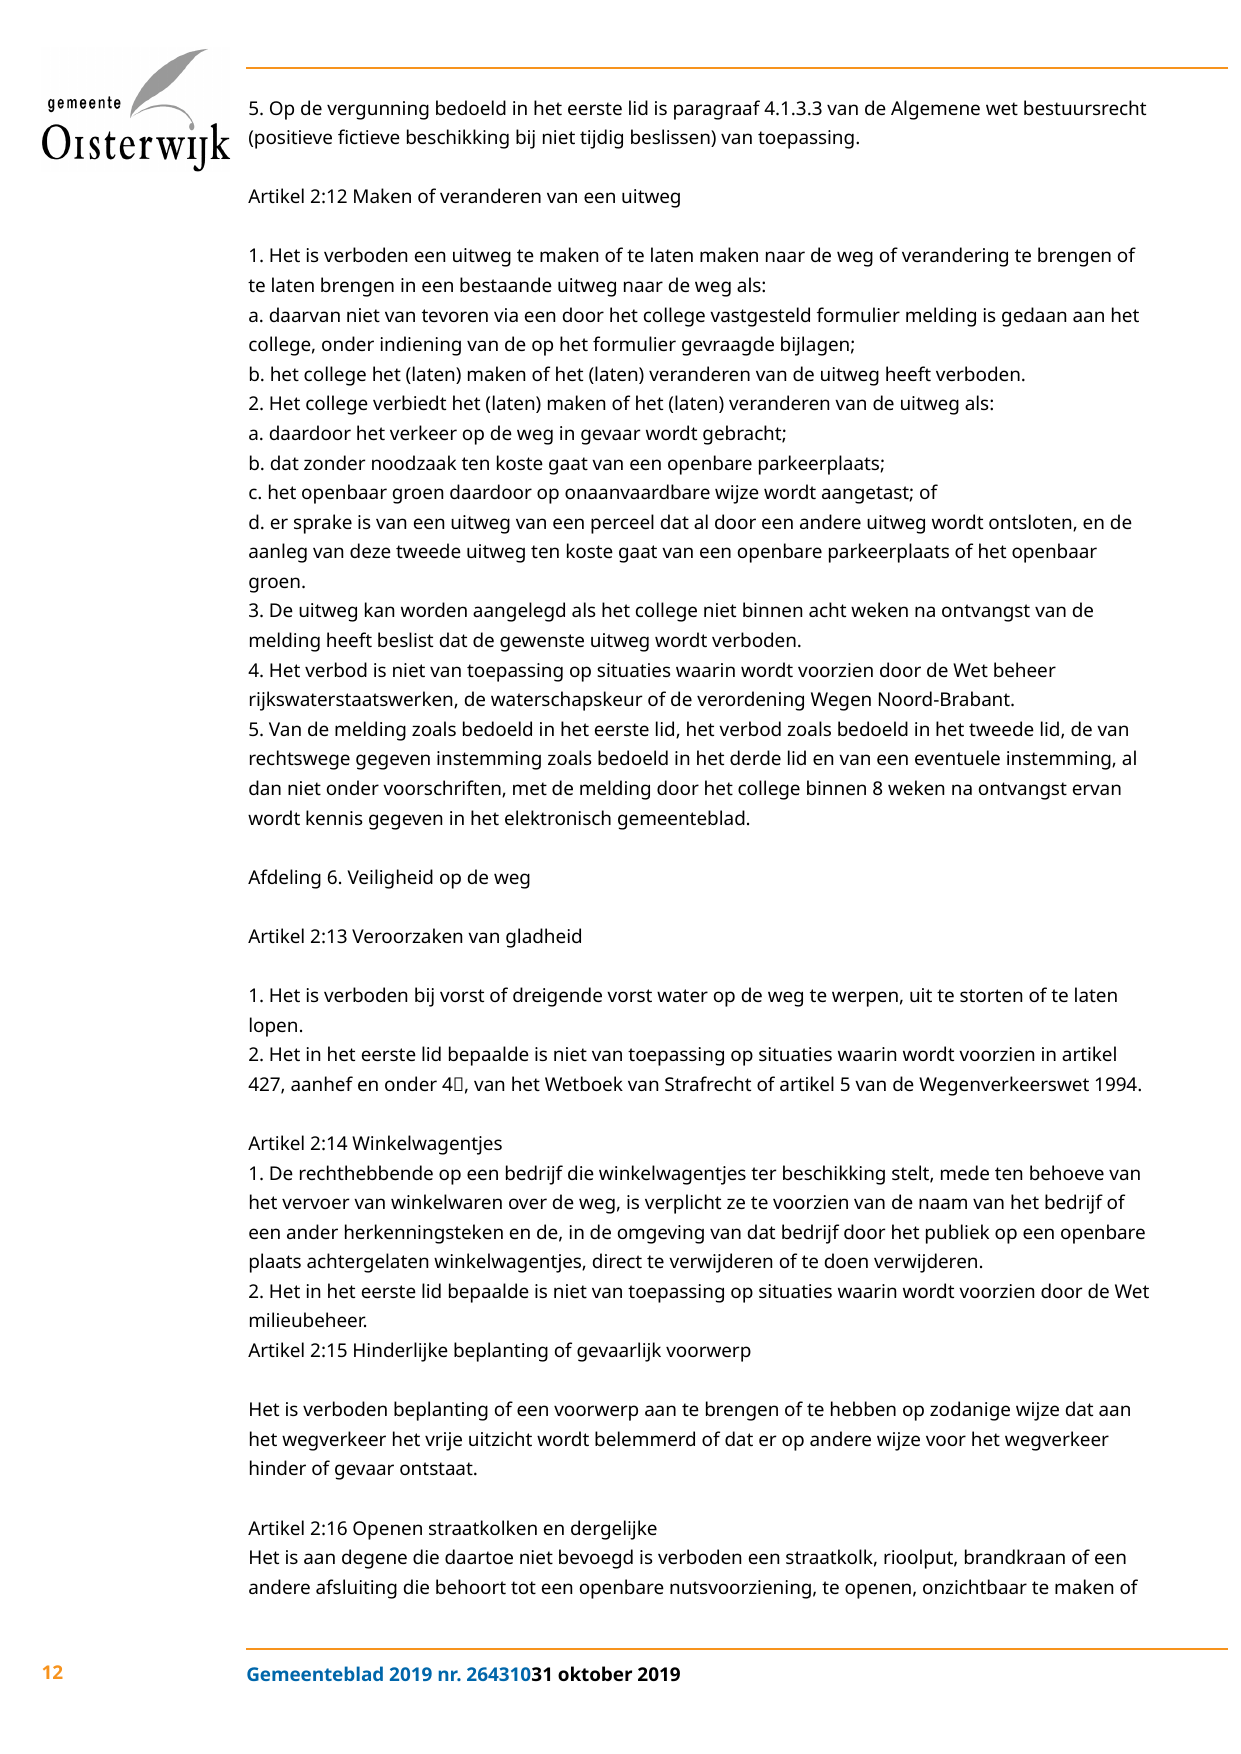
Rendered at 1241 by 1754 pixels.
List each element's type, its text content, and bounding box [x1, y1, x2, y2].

text 3. De uitweg kan worden aangelegd als het college niet binnen acht weken na ontvangst van de melding heeft beslist dat de gewenste uitweg wordt verboden. [248, 598, 1152, 653]
text Artikel 2:14 Winkelwagentjes [248, 1130, 1152, 1156]
text Het is aan degene die daartoe niet bevoegd is verboden een straatkolk, rioolput, brandkraan of een andere afsluiting die behoort tot een openbare nutsvoorziening, te openen, onzichtbaar te maken of [248, 1544, 1152, 1600]
text 2. Het in het eerste lid bepaalde is niet van toepassing op situaties waarin wordt voorzien door de Wet milieubeheer. [248, 1278, 1152, 1333]
picture [41, 47, 231, 172]
text 5. Van de melding zoals bedoeld in het eerste lid, het verbod zoals bedoeld in het tweede lid, de van rechtswege gegeven instemming zoals bedoeld in het derde lid en van een eventuele instemming, al dan niet onder voorschriften, met de melding door het college binnen 8 weken na ontvangst ervan wordt kennis gegeven in het elektronisch gemeenteblad. [248, 716, 1152, 831]
text d. er sprake is van een uitweg van een perceel dat al door een andere uitweg wordt ontsloten, en de aanleg van deze tweede uitweg ten koste gaat van een openbare parkeerplaats of het openbaar groen. [248, 509, 1152, 594]
text 1. De rechthebbende op een bedrijf die winkelwagentjes ter beschikking stelt, mede ten behoeve van het vervoer van winkelwaren over de weg, is verplicht ze te voorzien van de naam van het bedrijf of een ander herkenningsteken en de, in de omgeving van dat bedrijf door het publiek op een openbare plaats achtergelaten winkelwagentjes, direct te verwijderen of te doen verwijderen. [248, 1160, 1152, 1274]
text Het is verboden beplanting of een voorwerp aan te brengen of te hebben op zodanige wijze dat aan het wegverkeer het vrije uitzicht wordt belemmerd of dat er op andere wijze voor het wegverkeer hinder of gevaar ontstaat. [248, 1396, 1152, 1481]
text b. het college het (laten) maken of het (laten) veranderen van de uitweg heeft verboden. [248, 361, 1152, 387]
text 2. Het in het eerste lid bepaalde is niet van toepassing op situaties waarin wordt voorzien in artikel 427, aanhef en onder 4, van het Wetboek van Strafrecht of artikel 5 van de Wegenverkeerswet 1994. [248, 1041, 1152, 1097]
text 5. Op de vergunning bedoeld in het eerste lid is paragraaf 4.1.3.3 van de Algemene wet bestuursrecht (positieve fictieve beschikking bij niet tijdig beslissen) van toepassing. [248, 95, 1152, 150]
text c. het openbaar groen daardoor op onaanvaardbare wijze wordt aangetast; of [248, 479, 1152, 505]
text Artikel 2:15 Hinderlijke beplanting of gevaarlijk voorwerp [248, 1337, 1152, 1363]
text Afdeling 6. Veiligheid op de weg [248, 864, 1152, 890]
text 2. Het college verbiedt het (laten) maken of het (laten) veranderen van de uitweg als: [248, 391, 1152, 416]
text Artikel 2:13 Veroorzaken van gladheid [248, 923, 1152, 949]
text Artikel 2:16 Openen straatkolken en dergelijke [248, 1515, 1152, 1541]
text 4. Het verbod is niet van toepassing op situaties waarin wordt voorzien door de Wet beheer rijkswaterstaatswerken, de waterschapskeur of de verordening Wegen Noord-Brabant. [248, 657, 1152, 712]
text Artikel 2:12 Maken of veranderen van een uitweg [248, 183, 1152, 209]
text 1. Het is verboden bij vorst of dreigende vorst water op de weg te werpen, uit te storten of te laten lopen. [248, 982, 1152, 1038]
text a. daarvan niet van tevoren via een door het college vastgesteld formulier melding is gedaan aan het college, onder indiening van de op het formulier gevraagde bijlagen; [248, 302, 1152, 357]
text a. daardoor het verkeer op de weg in gevaar wordt gebracht; [248, 420, 1152, 446]
text 1. Het is verboden een uitweg te maken of te laten maken naar de weg of verandering te brengen of te laten brengen in een bestaande uitweg naar de weg als: [248, 243, 1152, 298]
text b. dat zonder noodzaak ten koste gaat van een openbare parkeerplaats; [248, 450, 1152, 476]
